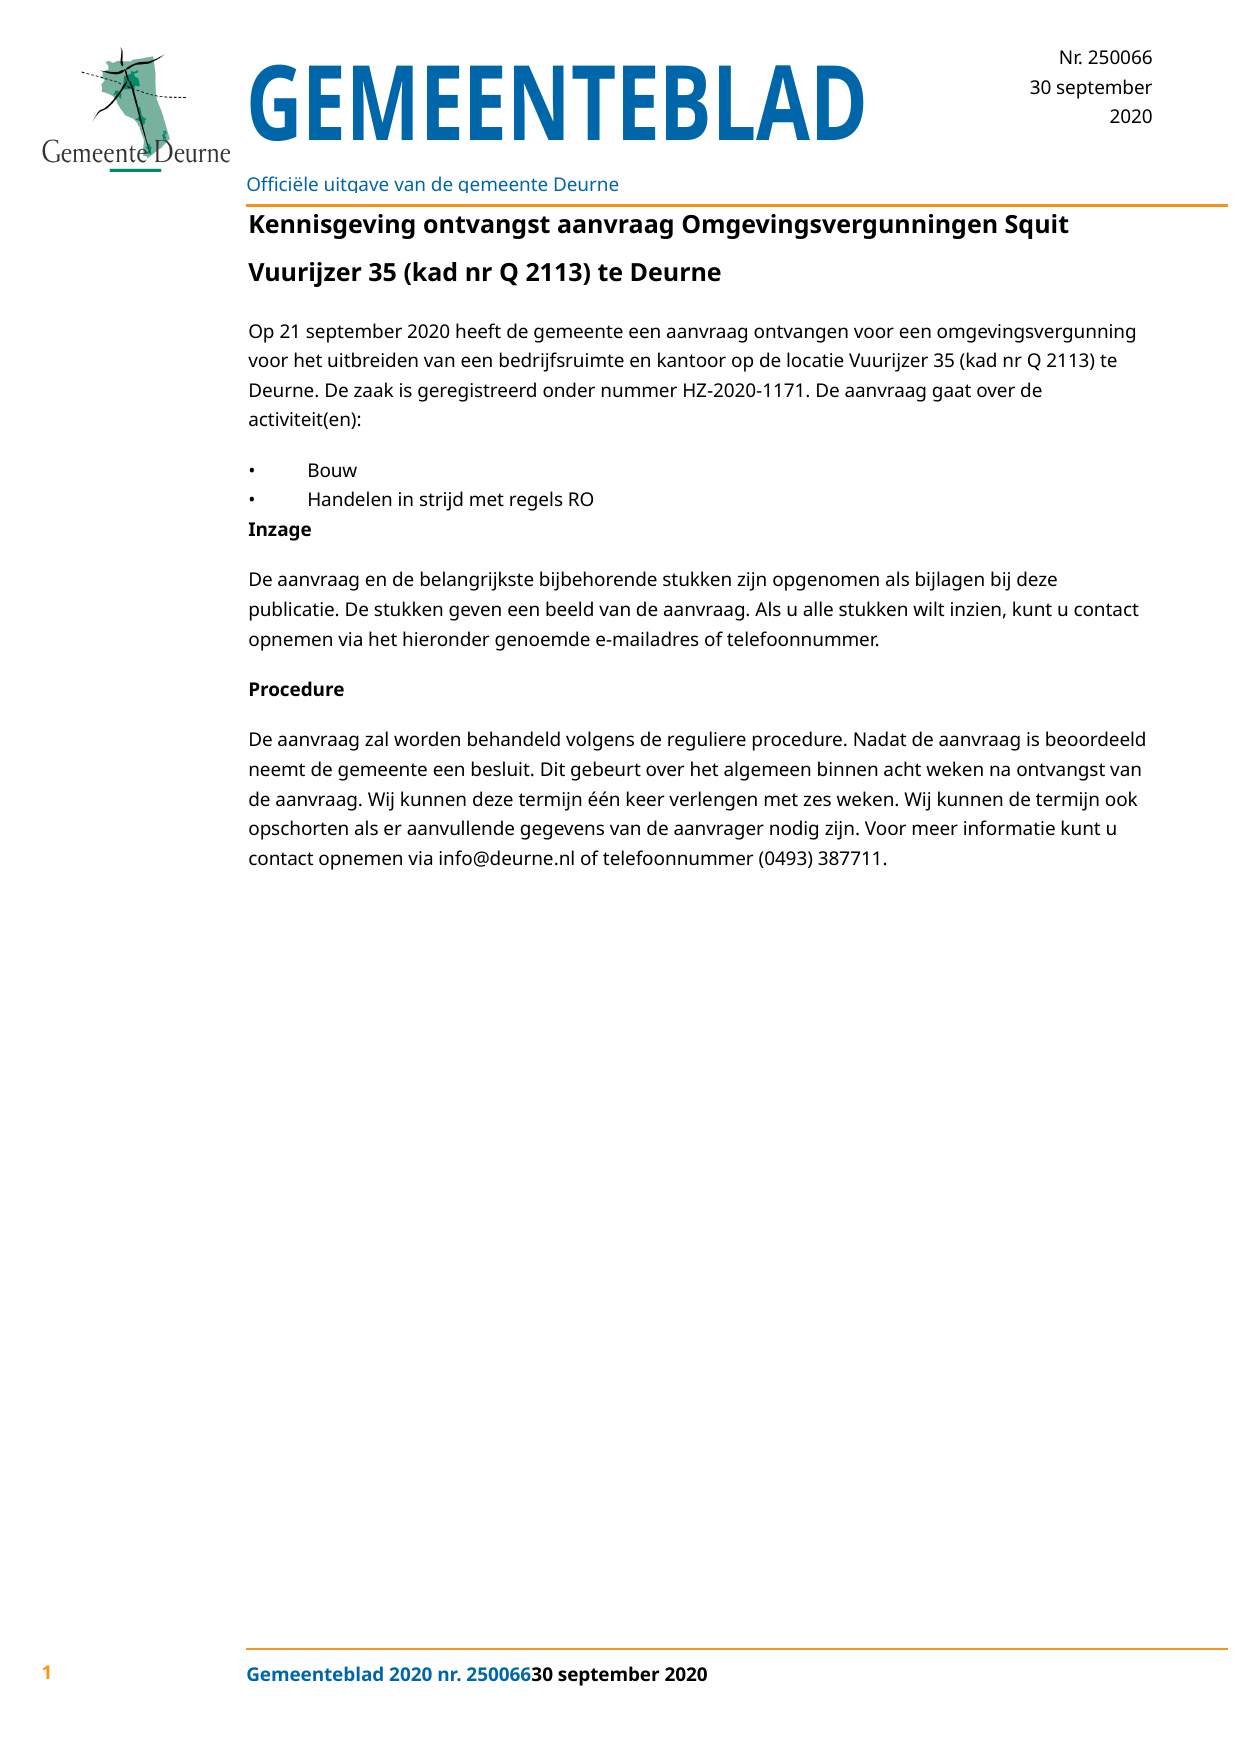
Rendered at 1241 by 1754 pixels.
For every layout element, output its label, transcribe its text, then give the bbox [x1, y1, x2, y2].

text Inzage [248, 516, 1152, 542]
text De aanvraag zal worden behandeld volgens de reguliere procedure. Nadat de aanvraag is beoordeeld neemt de gemeente een besluit. Dit gebeurt over het algemeen binnen acht weken na ontvangst van de aanvraag. Wij kunnen deze termijn één keer verlengen met zes weken. Wij kunnen de termijn ook opschorten als er aanvullende gegevens van de aanvrager nodig zijn. Voor meer informatie kunt u contact opnemen via info@deurne.nl of telefoonnummer (0493) 387711. [248, 727, 1152, 871]
list Bouw [248, 457, 1152, 483]
text Procedure [248, 676, 1152, 702]
picture [41, 47, 231, 172]
text De aanvraag en de belangrijkste bijbehorende stukken zijn opgenomen als bijlagen bij deze publicatie. De stukken geven een beeld van de aanvraag. Als u alle stukken wilt inzien, kunt u contact opnemen via het hieronder genoemde e-mailadres of telefoonnummer. [248, 567, 1152, 652]
text Op 21 september 2020 heeft de gemeente een aanvraag ontvangen voor een omgevingsvergunning voor het uitbreiden van een bedrijfsruimte en kantoor op de locatie Vuurijzer 35 (kad nr Q 2113) te Deurne. De zaak is geregistreerd onder nummer HZ-2020-1171. De aanvraag gaat over de activiteit(en): [248, 318, 1152, 432]
text Kennisgeving ontvangst aanvraag Omgevingsvergunningen Squit Vuurijzer 35 (kad nr Q 2113) te Deurne [248, 207, 1152, 288]
list Handelen in strijd met regels RO [248, 487, 1152, 512]
